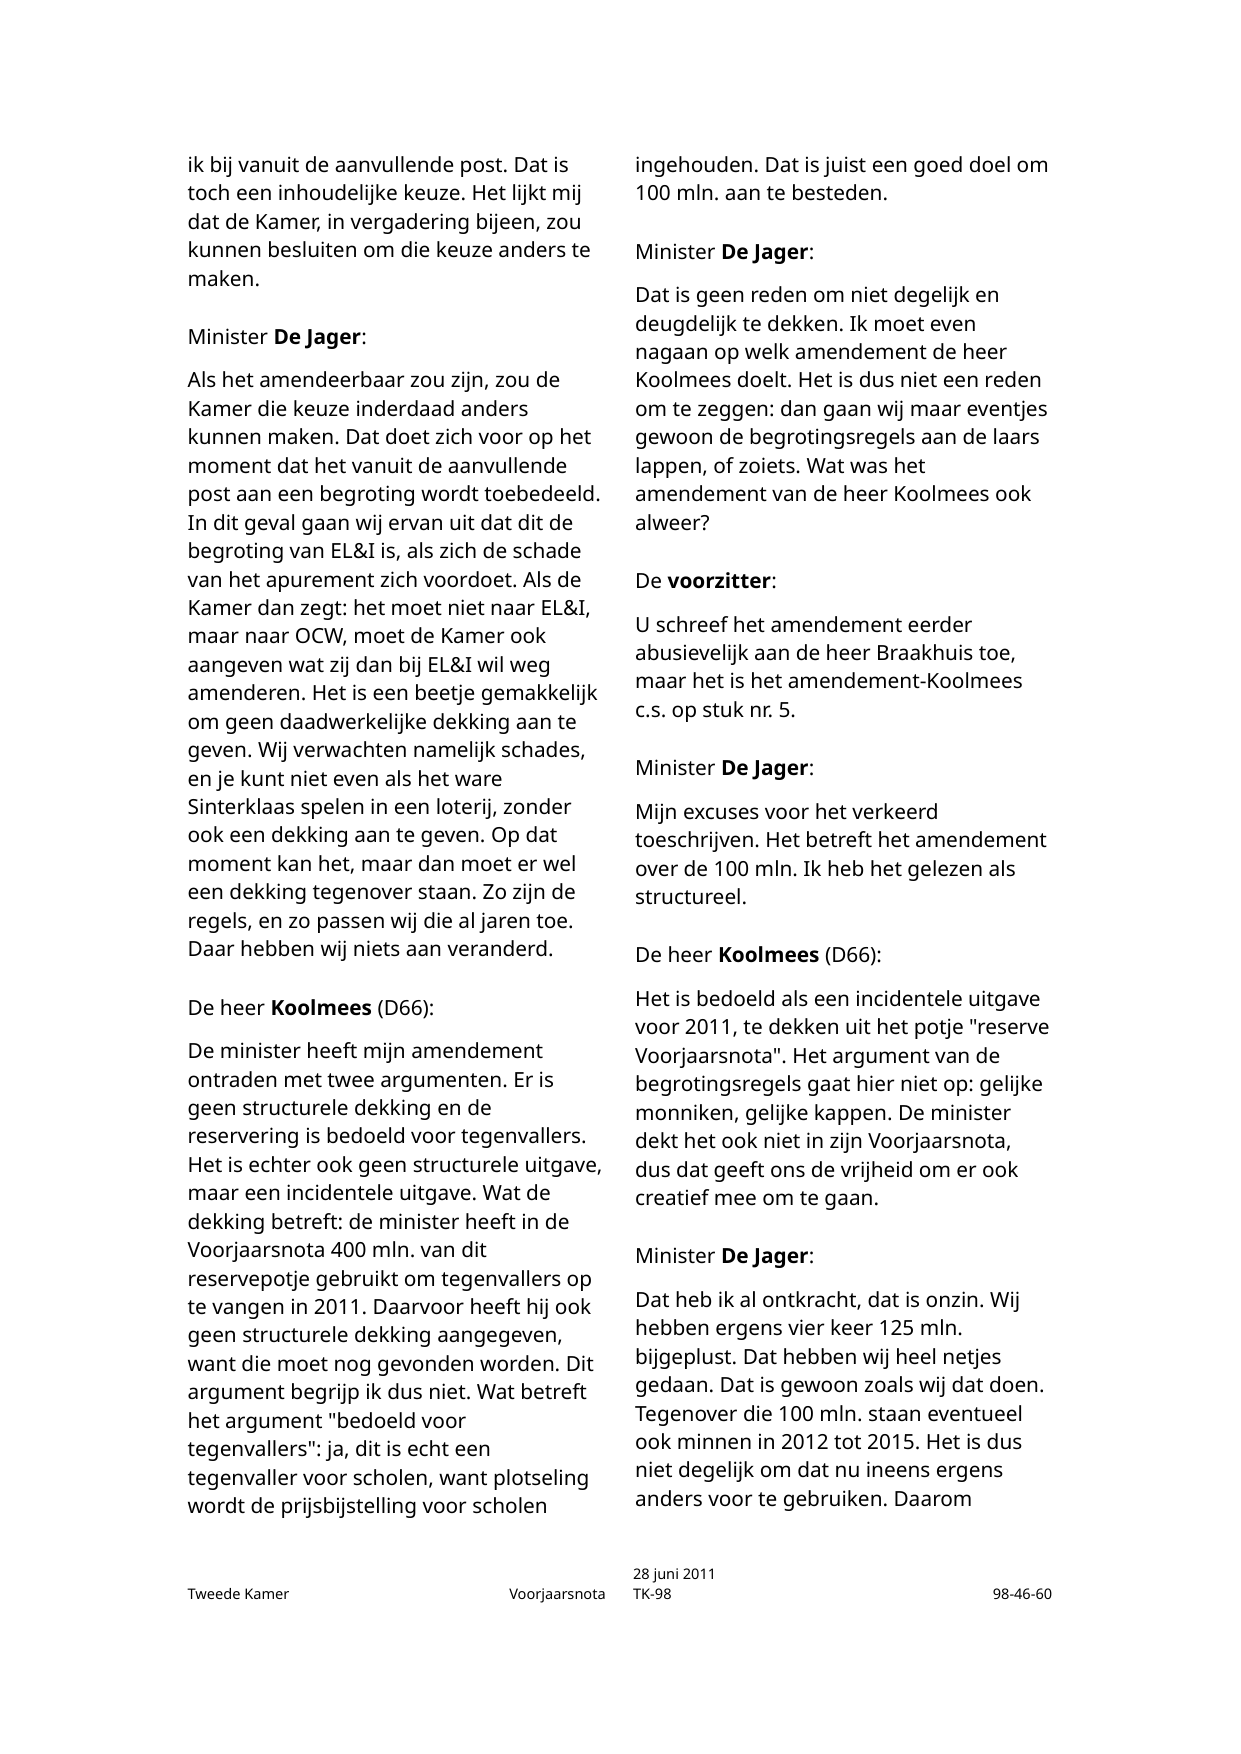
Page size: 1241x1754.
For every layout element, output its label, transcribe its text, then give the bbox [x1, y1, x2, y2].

text De heer Koolmees (D66): [187, 993, 605, 1021]
text Minister De Jager: [187, 322, 605, 351]
text Als het amendeerbaar zou zijn, zou de Kamer die keuze inderdaad anders kunnen maken. Dat doet zich voor op het moment dat het vanuit de aanvullende post aan een begroting wordt toebedeeld. In dit geval gaan wij ervan uit dat dit de begroting van EL&I is, als zich de schade van het apurement zich voordoet. Als de Kamer dan zegt: het moet niet naar EL&I, maar naar OCW, moet de Kamer ook aangeven wat zij dan bij EL&I wil weg amenderen. Het is een beetje gemakkelijk om geen daadwerkelijke dekking aan te geven. Wij verwachten namelijk schades, en je kunt niet even als het ware Sinterklaas spelen in een loterij, zonder ook een dekking aan te geven. Op dat moment kan het, maar dan moet er wel een dekking tegenover staan. Zo zijn de regels, en zo passen wij die al jaren toe. Daar hebben wij niets aan veranderd. [187, 366, 605, 963]
text Het is bedoeld als een incidentele uitgave voor 2011, te dekken uit het potje "reserve Voorjaarsnota". Het argument van de begrotingsregels gaat hier niet op: gelijke monniken, gelijke kappen. De minister dekt het ook niet in zijn Voorjaarsnota, dus dat geeft ons de vrijheid om er ook creatief mee om te gaan. [635, 984, 1053, 1212]
text Dat heb ik al ontkracht, dat is onzin. Wij hebben ergens vier keer 125 mln. bijgeplust. Dat hebben wij heel netjes gedaan. Dat is gewoon zoals wij dat doen. Tegenover die 100 mln. staan eventueel ook minnen in 2012 tot 2015. Het is dus niet degelijk om dat nu ineens ergens anders voor te gebruiken. Daarom [635, 1285, 1053, 1512]
text Minister De Jager: [635, 1242, 1053, 1270]
text ik bij vanuit de aanvullende post. Dat is toch een inhoudelijke keuze. Het lijkt mij dat de Kamer, in vergadering bijeen, zou kunnen besluiten om die keuze anders te maken. [187, 150, 605, 292]
text Minister De Jager: [635, 237, 1053, 265]
text De voorzitter: [635, 566, 1053, 595]
text De minister heeft mijn amendement ontraden met twee argumenten. Er is geen structurele dekking en de reservering is bedoeld voor tegenvallers. Het is echter ook geen structurele uitgave, maar een incidentele uitgave. Wat de dekking betreft: de minister heeft in de Voorjaarsnota 400 mln. van dit reservepotje gebruikt om tegenvallers op te vangen in 2011. Daarvoor heeft hij ook geen structurele dekking aangegeven, want die moet nog gevonden worden. Dit argument begrijp ik dus niet. Wat betreft het argument "bedoeld voor tegenvallers": ja, dit is echt een tegenvaller voor scholen, want plotseling wordt de prijsbijstelling voor scholen [187, 1036, 605, 1520]
text De heer Koolmees (D66): [635, 941, 1053, 969]
text ingehouden. Dat is juist een goed doel om 100 mln. aan te besteden. [635, 150, 1053, 207]
text Dat is geen reden om niet degelijk en deugdelijk te dekken. Ik moet even nagaan op welk amendement de heer Koolmees doelt. Het is dus niet een reden om te zeggen: dan gaan wij maar eventjes gewoon de begrotingsregels aan de laars lappen, of zoiets. Wat was het amendement van de heer Koolmees ook alweer? [635, 280, 1053, 536]
text Mijn excuses voor het verkeerd toeschrijven. Het betreft het amendement over de 100 mln. Ik heb het gelezen als structureel. [635, 797, 1053, 911]
text Minister De Jager: [635, 753, 1053, 782]
text U schreef het amendement eerder abusievelijk aan de heer Braakhuis toe, maar het is het amendement-Koolmees c.s. op stuk nr. 5. [635, 610, 1053, 723]
